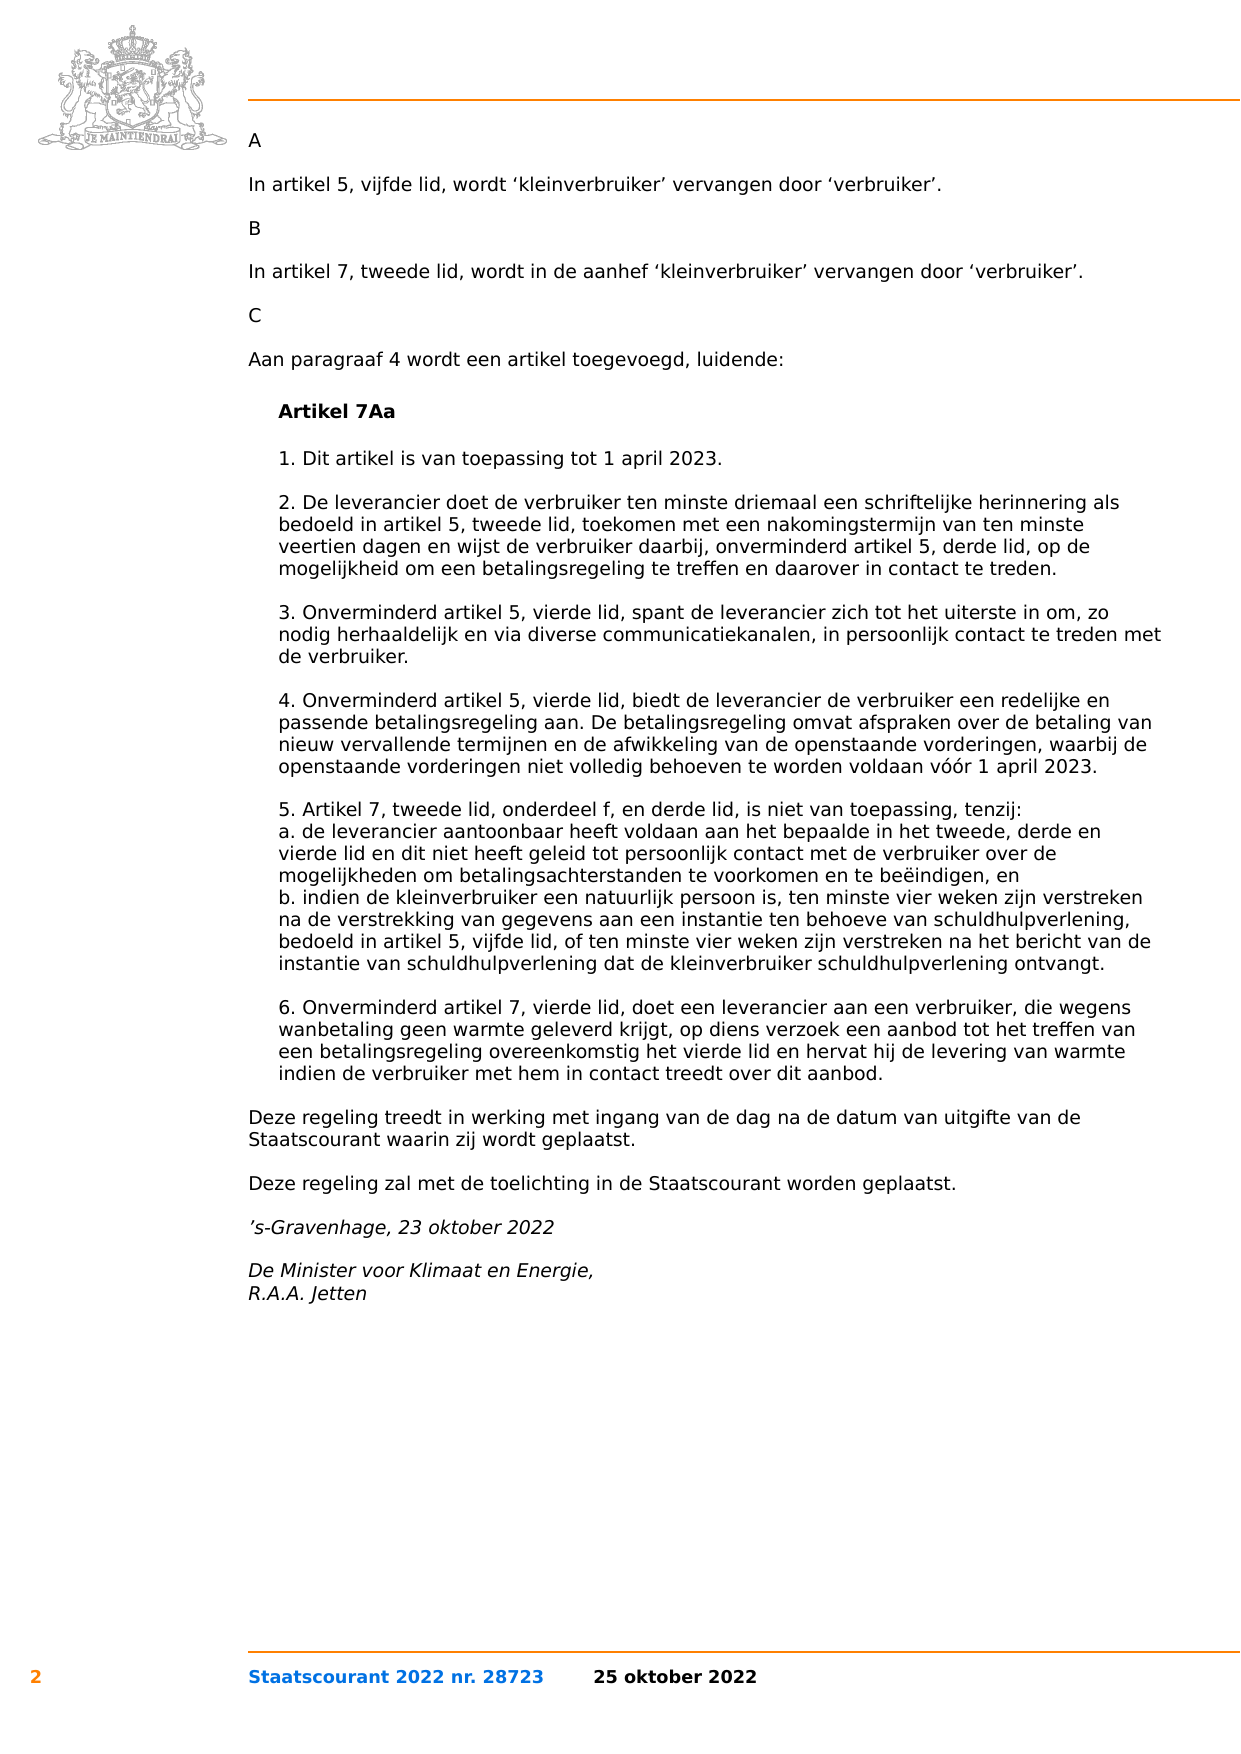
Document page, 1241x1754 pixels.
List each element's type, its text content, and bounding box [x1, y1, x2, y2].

text b. indien de kleinverbruiker een natuurlijk persoon is, ten minste vier weken zijn verstreken na de verstrekking van gegevens aan een instantie ten behoeve van schuldhulpverlening, bedoeld in artikel 5, vijfde lid, of ten minste vier weken zijn verstreken na het bericht van de instantie van schuldhulpverlening dat de kleinverbruiker schuldhulpverlening ontvangt. [278, 887, 1163, 975]
text Aan paragraaf 4 wordt een artikel toegevoegd, luidende: [248, 349, 1163, 371]
picture [38, 25, 227, 150]
text Deze regeling zal met de toelichting in de Staatscourant worden geplaatst. [248, 1173, 1163, 1195]
text B [248, 218, 1163, 239]
text C [248, 305, 1163, 327]
text In artikel 5, vijfde lid, wordt ‘kleinverbruiker’ vervangen door ‘verbruiker’. [248, 174, 1163, 196]
text Deze regeling treedt in werking met ingang van de dag na de datum van uitgifte van de Staatscourant waarin zij wordt geplaatst. [248, 1107, 1163, 1151]
text 4. Onverminderd artikel 5, vierde lid, biedt de leverancier de verbruiker een redelijke en passende betalingsregeling aan. De betalingsregeling omvat afspraken over de betaling van nieuw vervallende termijnen en de afwikkeling van de openstaande vorderingen, waarbij de openstaande vorderingen niet volledig behoeven te worden voldaan vóór 1 april 2023. [278, 689, 1163, 777]
text 2. De leverancier doet de verbruiker ten minste driemaal een schriftelijke herinnering als bedoeld in artikel 5, tweede lid, toekomen met een nakomingstermijn van ten minste veertien dagen en wijst de verbruiker daarbij, onverminderd artikel 5, derde lid, op de mogelijkheid om een betalingsregeling te treffen en daarover in contact te treden. [278, 492, 1163, 580]
text De Minister voor Klimaat en Energie, R.A.A. Jetten [248, 1260, 1163, 1304]
text 5. Artikel 7, tweede lid, onderdeel f, en derde lid, is niet van toepassing, tenzij: [278, 799, 1163, 821]
text A [248, 130, 1163, 152]
text a. de leverancier aantoonbaar heeft voldaan aan het bepaalde in het tweede, derde en vierde lid en dit niet heeft geleid tot persoonlijk contact met de verbruiker over de mogelijkheden om betalingsachterstanden te voorkomen en te beëindigen, en [278, 821, 1163, 887]
subtitle Artikel 7Aa [278, 401, 1163, 423]
text 1. Dit artikel is van toepassing tot 1 april 2023. [278, 448, 1163, 470]
text 3. Onverminderd artikel 5, vierde lid, spant de leverancier zich tot het uiterste in om, zo nodig herhaaldelijk en via diverse communicatiekanalen, in persoonlijk contact te treden met de verbruiker. [278, 602, 1163, 668]
text 6. Onverminderd artikel 7, vierde lid, doet een leverancier aan een verbruiker, die wegens wanbetaling geen warmte geleverd krijgt, op diens verzoek een aanbod tot het treffen van een betalingsregeling overeenkomstig het vierde lid en hervat hij de levering van warmte indien de verbruiker met hem in contact treedt over dit aanbod. [278, 997, 1163, 1085]
text In artikel 7, tweede lid, wordt in de aanhef ‘kleinverbruiker’ vervangen door ‘verbruiker’. [248, 261, 1163, 283]
text ’s-Gravenhage, 23 oktober 2022 [248, 1217, 1163, 1238]
